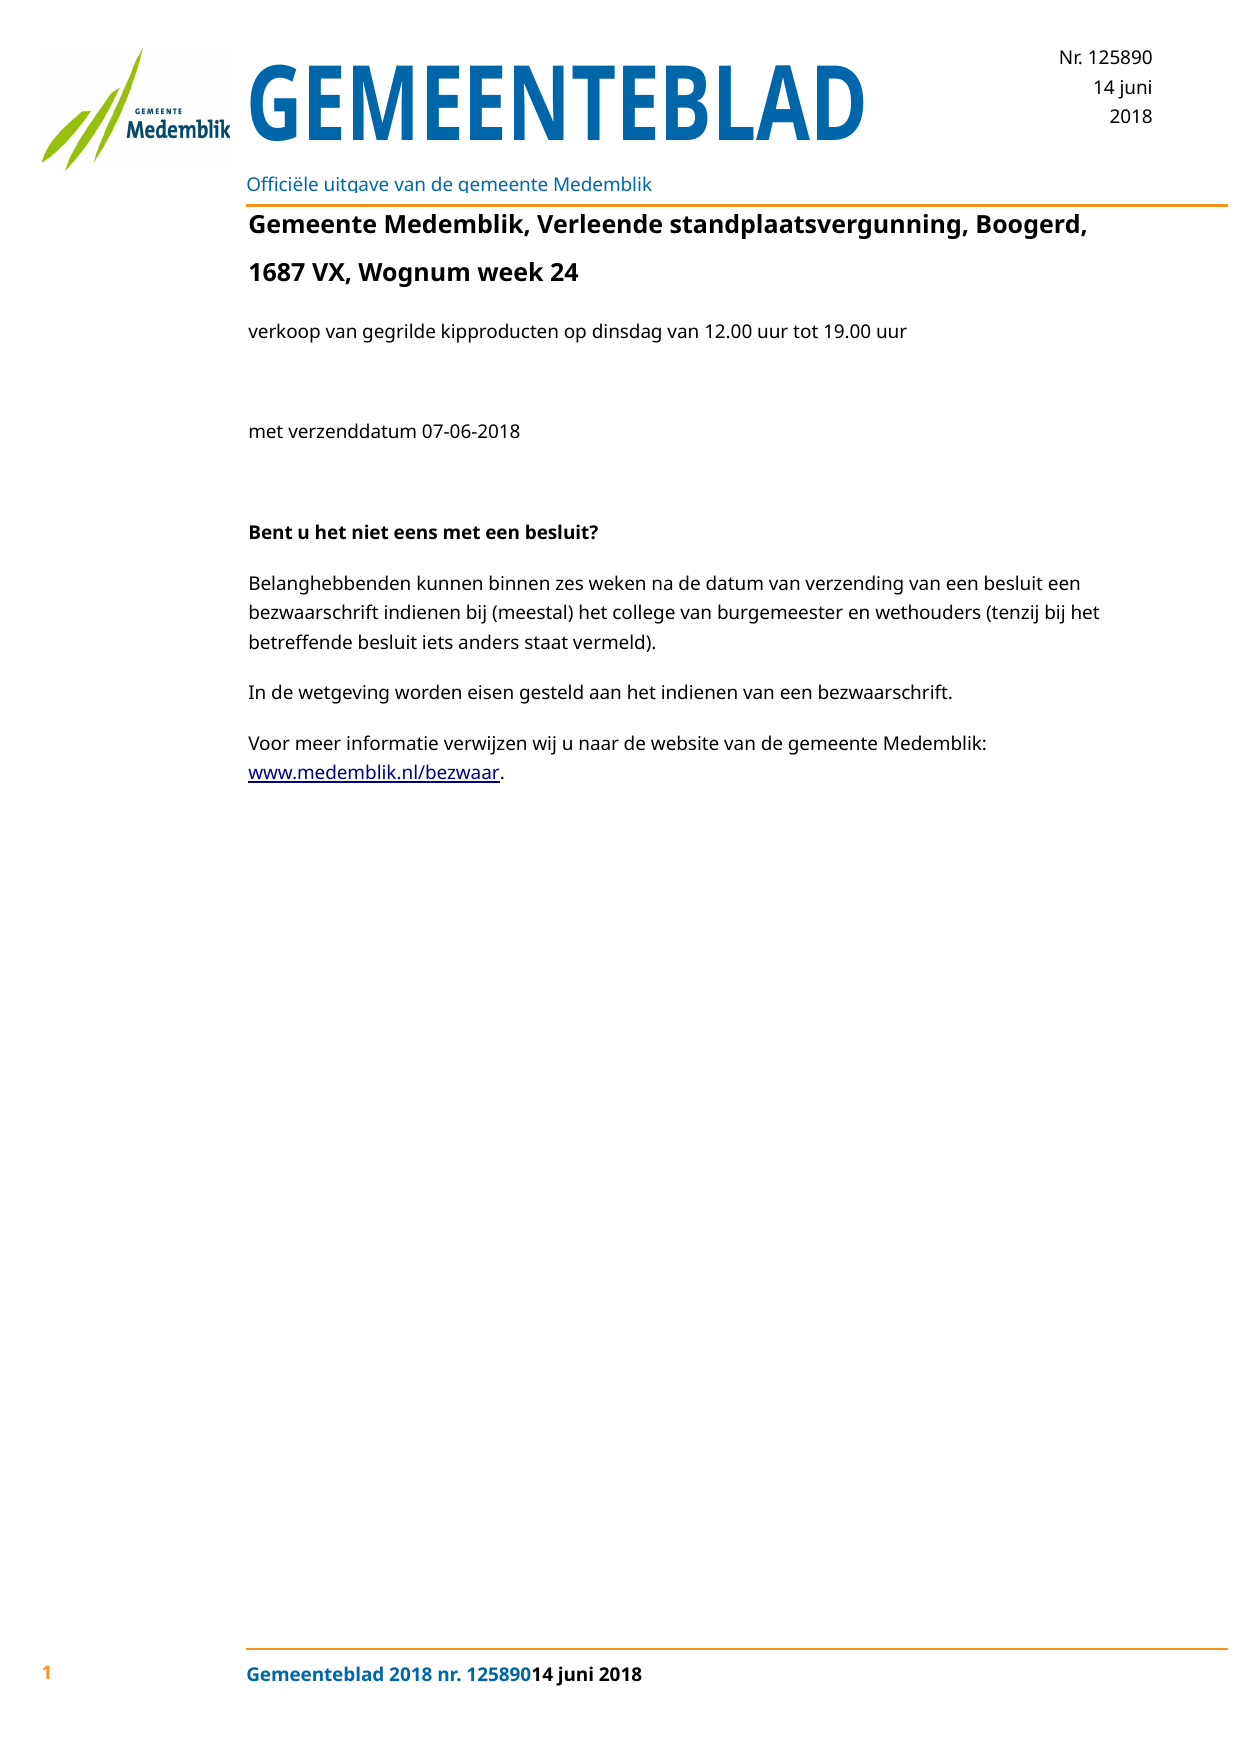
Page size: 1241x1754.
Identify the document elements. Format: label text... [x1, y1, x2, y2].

text verkoop van gegrilde kipproducten op dinsdag van 12.00 uur tot 19.00 uur [248, 318, 1152, 344]
text In de wetgeving worden eisen gesteld aan het indienen van een bezwaarschrift. [248, 679, 1152, 705]
text Belanghebbenden kunnen binnen zes weken na de datum van verzending van een besluit een bezwaarschrift indienen bij (meestal) het college van burgemeester en wethouders (tenzij bij het betreffende besluit iets anders staat vermeld). [248, 570, 1152, 655]
text Gemeente Medemblik, Verleende standplaatsvergunning, Boogerd, 1687 VX, Wognum week 24 [248, 207, 1152, 288]
text met verzenddatum 07-06-2018 [248, 419, 1152, 444]
text Voor meer informatie verwijzen wij u naar de website van de gemeente Medemblik: www.medemblik.nl/bezwaar. [248, 730, 1152, 785]
text Bent u het niet eens met een besluit? [248, 519, 1152, 545]
picture [41, 47, 231, 172]
